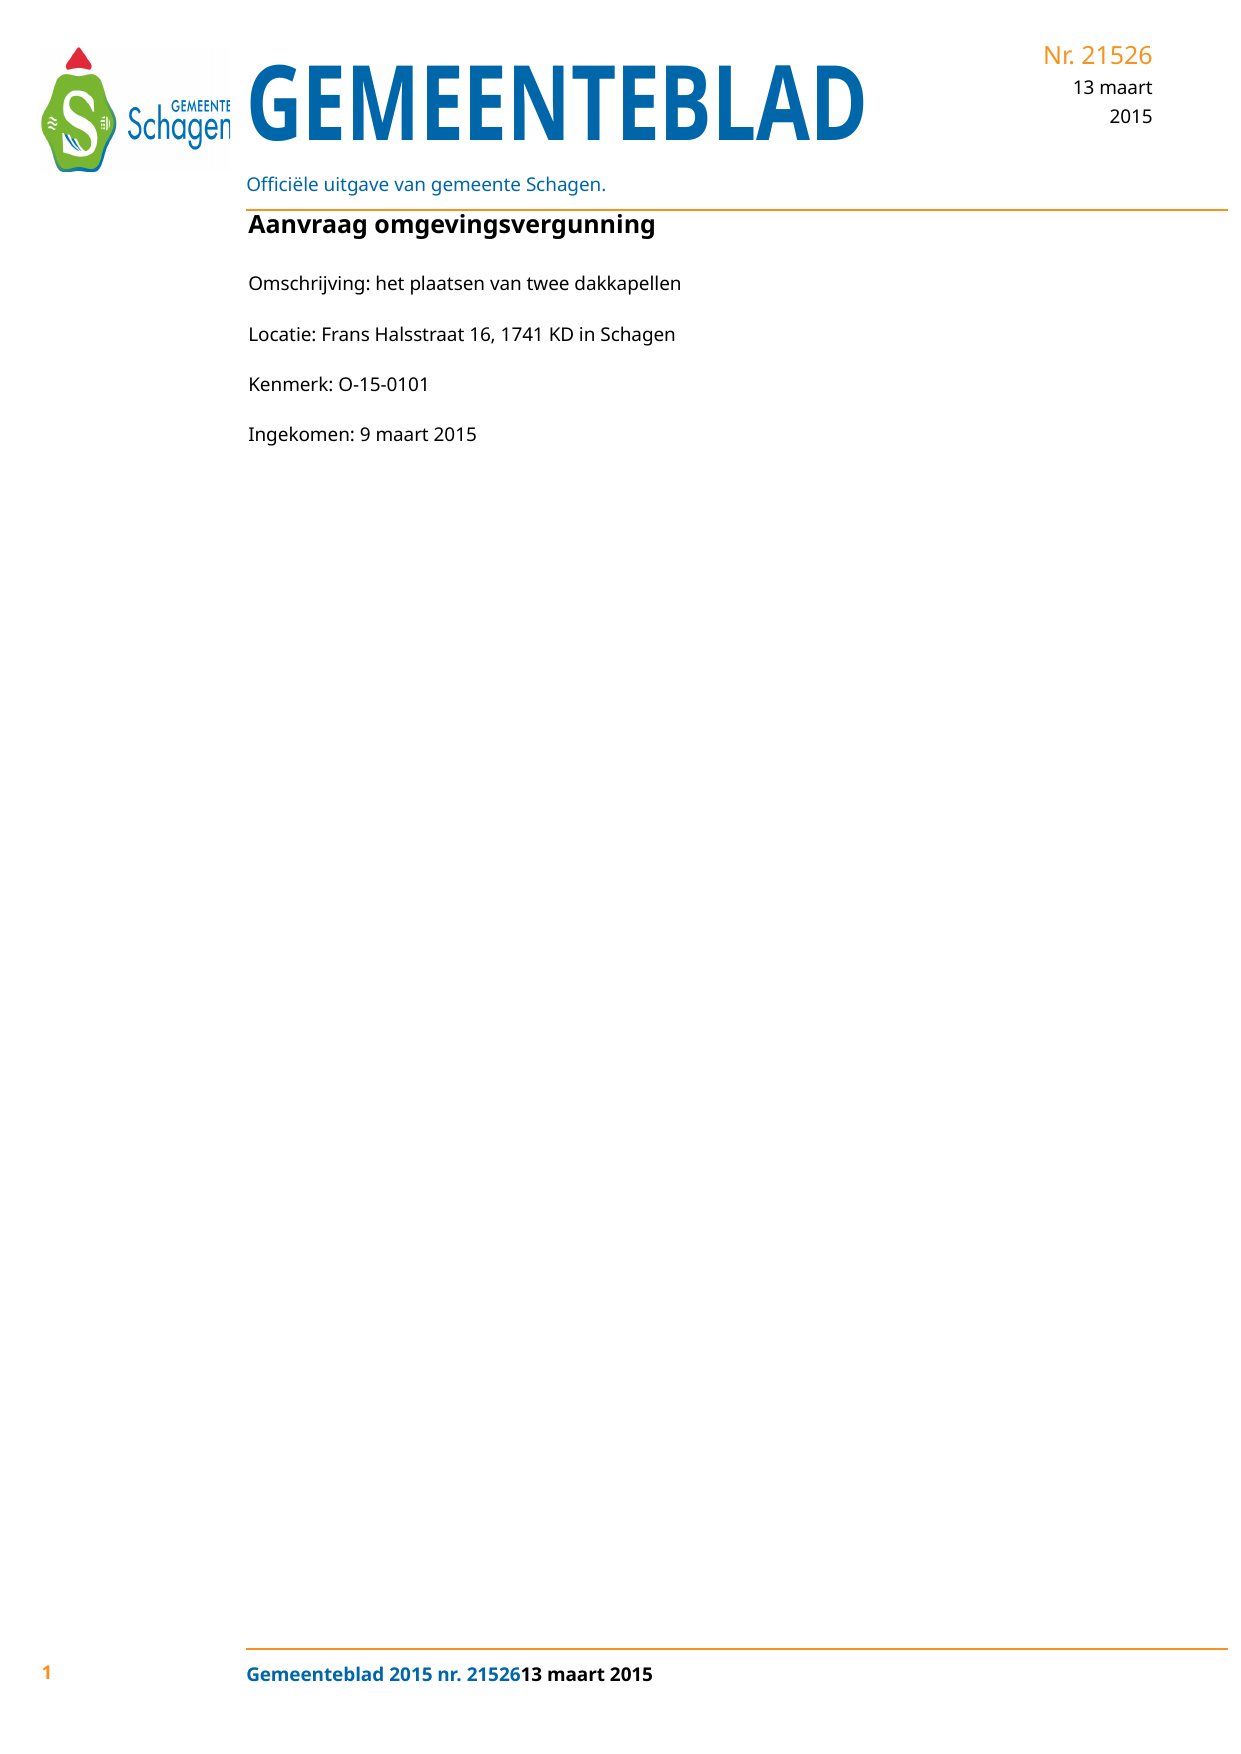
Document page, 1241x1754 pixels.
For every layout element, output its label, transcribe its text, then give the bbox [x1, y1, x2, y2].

text Aanvraag omgevingsvergunning [248, 211, 1152, 241]
text Kenmerk: O-15-0101 [248, 371, 1152, 397]
picture [41, 47, 231, 172]
text Locatie: Frans Halsstraat 16, 1741 KD in Schagen [248, 321, 1152, 346]
text Ingekomen: 9 maart 2015 [248, 422, 1152, 447]
text Omschrijving: het plaatsen van twee dakkapellen [248, 270, 1152, 296]
